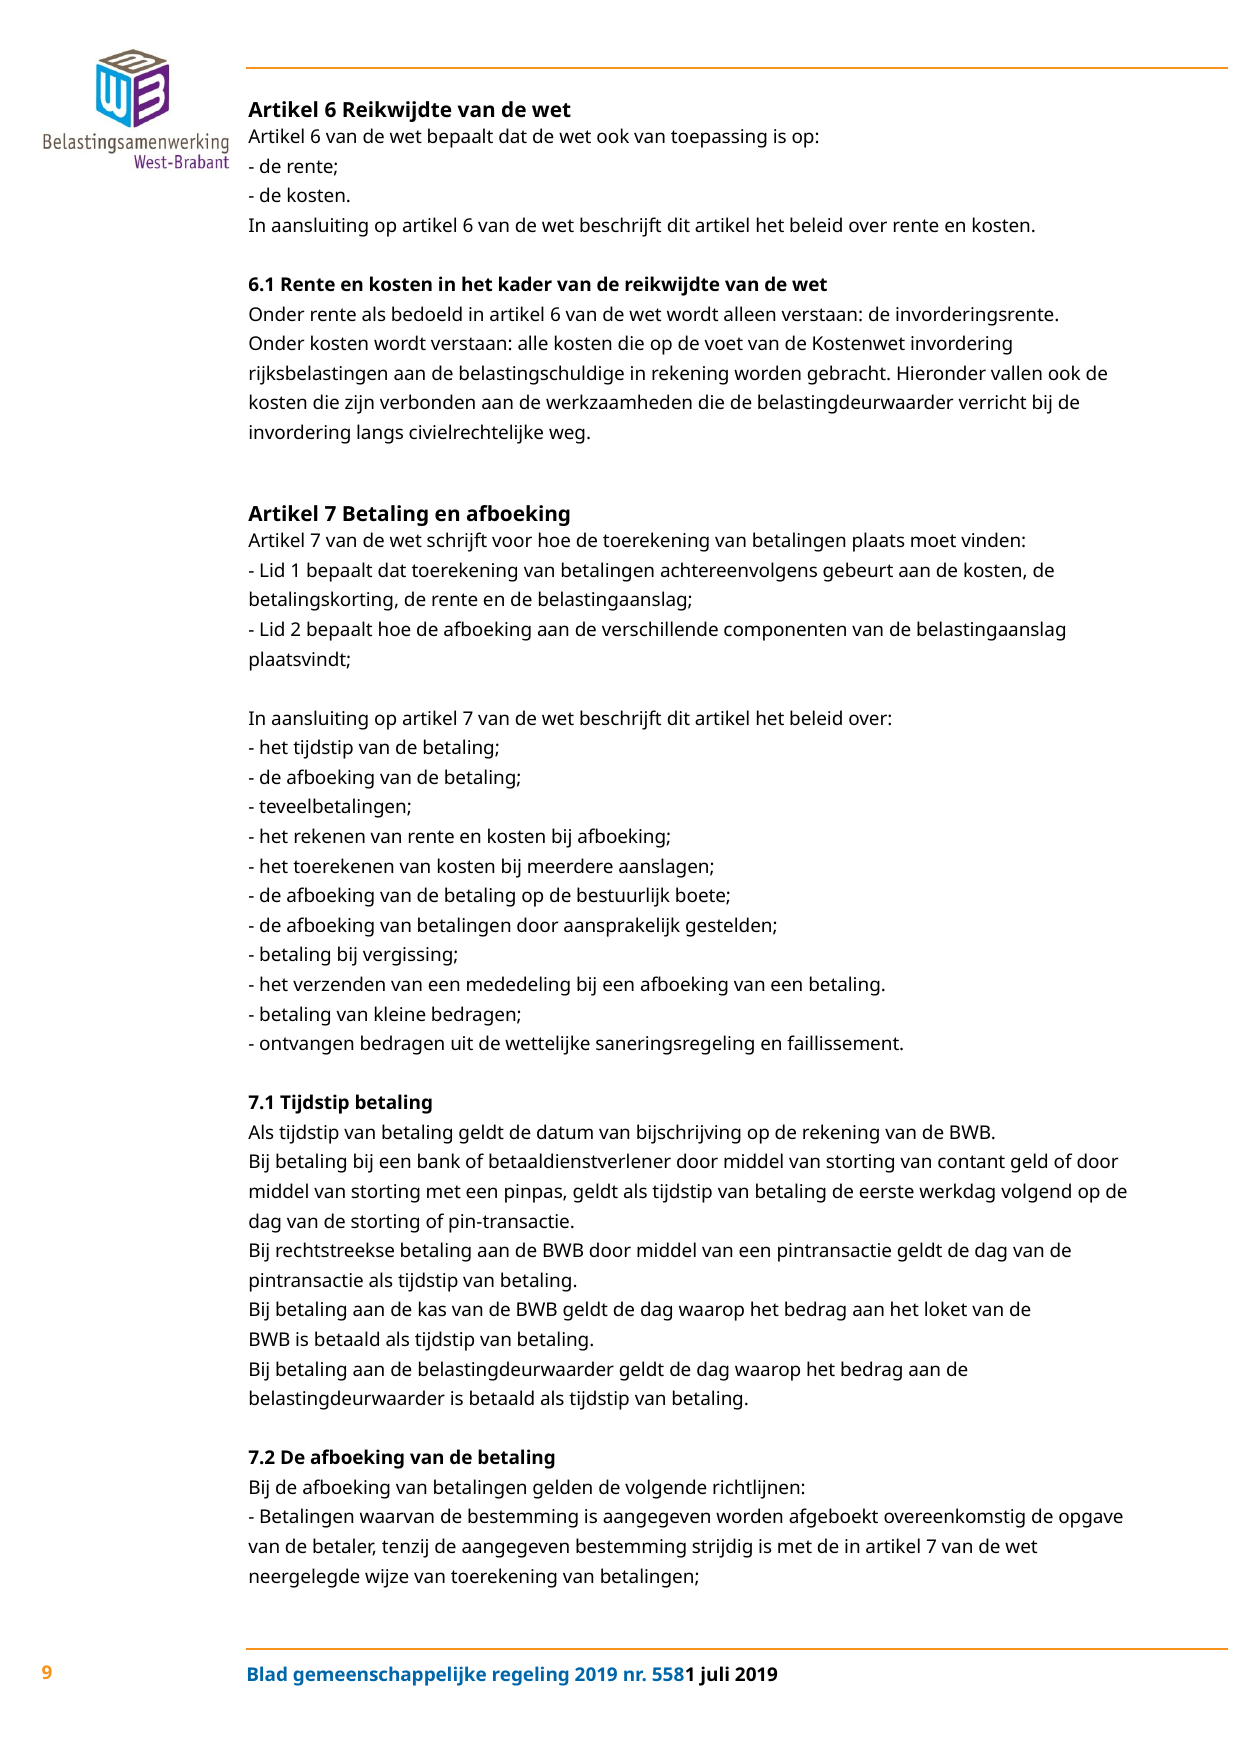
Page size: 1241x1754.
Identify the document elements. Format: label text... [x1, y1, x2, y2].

text Bij betaling aan de kas van de BWB geldt de dag waarop het bedrag aan het loket van de [248, 1297, 1152, 1322]
text - de afboeking van de betaling op de bestuurlijk boete; [248, 882, 1152, 908]
text Bij betaling aan de belastingdeurwaarder geldt de dag waarop het bedrag aan de belastingdeurwaarder is betaald als tijdstip van betaling. [248, 1356, 1152, 1411]
text - betaling van kleine bedragen; [248, 1001, 1152, 1027]
text Als tijdstip van betaling geldt de datum van bijschrijving op de rekening van de BWB. [248, 1119, 1152, 1145]
text 7.1 Tijdstip betaling [248, 1089, 1152, 1115]
text BWB is betaald als tijdstip van betaling. [248, 1326, 1152, 1352]
text Artikel 6 van de wet bepaalt dat de wet ook van toepassing is op: [248, 123, 1152, 149]
text - het tijdstip van de betaling; [248, 734, 1152, 760]
text - Lid 2 bepaalt hoe de afboeking aan de verschillende componenten van de belastingaanslag plaatsvindt; [248, 616, 1152, 672]
text - Lid 1 bepaalt dat toerekening van betalingen achtereenvolgens gebeurt aan de kosten, de betalingskorting, de rente en de belastingaanslag; [248, 557, 1152, 612]
text In aansluiting op artikel 7 van de wet beschrijft dit artikel het beleid over: [248, 705, 1152, 731]
text - de kosten. [248, 182, 1152, 208]
text - de afboeking van betalingen door aansprakelijk gestelden; [248, 912, 1152, 938]
text Artikel 6 Reikwijdte van de wet [248, 95, 1152, 123]
text 6.1 Rente en kosten in het kader van de reikwijdte van de wet [248, 271, 1152, 297]
text - het toerekenen van kosten bij meerdere aanslagen; [248, 853, 1152, 879]
text Bij betaling bij een bank of betaaldienstverlener door middel van storting van contant geld of door middel van storting met een pinpas, geldt als tijdstip van betaling de eerste werkdag volgend op de dag van de storting of pin-transactie. [248, 1149, 1152, 1234]
text - de rente; [248, 153, 1152, 178]
text - teveelbetalingen; [248, 794, 1152, 819]
text Onder rente als bedoeld in artikel 6 van de wet wordt alleen verstaan: de invorderingsrente. [248, 301, 1152, 326]
text In aansluiting op artikel 6 van de wet beschrijft dit artikel het beleid over rente en kosten. [248, 212, 1152, 238]
text 7.2 De afboeking van de betaling [248, 1444, 1152, 1470]
text Artikel 7 van de wet schrijft voor hoe de toerekening van betalingen plaats moet vinden: [248, 527, 1152, 553]
text - het rekenen van rente en kosten bij afboeking; [248, 823, 1152, 849]
text Artikel 7 Betaling en afboeking [248, 499, 1152, 527]
text Bij de afboeking van betalingen gelden de volgende richtlijnen: [248, 1474, 1152, 1500]
text - de afboeking van de betaling; [248, 764, 1152, 790]
text - Betalingen waarvan de bestemming is aangegeven worden afgeboekt overeenkomstig de opgave van de betaler, tenzij de aangegeven bestemming strijdig is met de in artikel 7 van de wet neergelegde wijze van toerekening van betalingen; [248, 1504, 1152, 1589]
text - het verzenden van een mededeling bij een afboeking van een betaling. [248, 971, 1152, 997]
text Onder kosten wordt verstaan: alle kosten die op de voet van de Kostenwet invordering rijksbelastingen aan de belastingschuldige in rekening worden gebracht. Hieronder vallen ook de kosten die zijn verbonden aan de werkzaamheden die de belastingdeurwaarder verricht bij de invordering langs civielrechtelijke weg. [248, 330, 1152, 445]
text - betaling bij vergissing; [248, 942, 1152, 967]
picture [41, 47, 231, 172]
text Bij rechtstreekse betaling aan de BWB door middel van een pintransactie geldt de dag van de pintransactie als tijdstip van betaling. [248, 1237, 1152, 1293]
text - ontvangen bedragen uit de wettelijke saneringsregeling en faillissement. [248, 1030, 1152, 1056]
